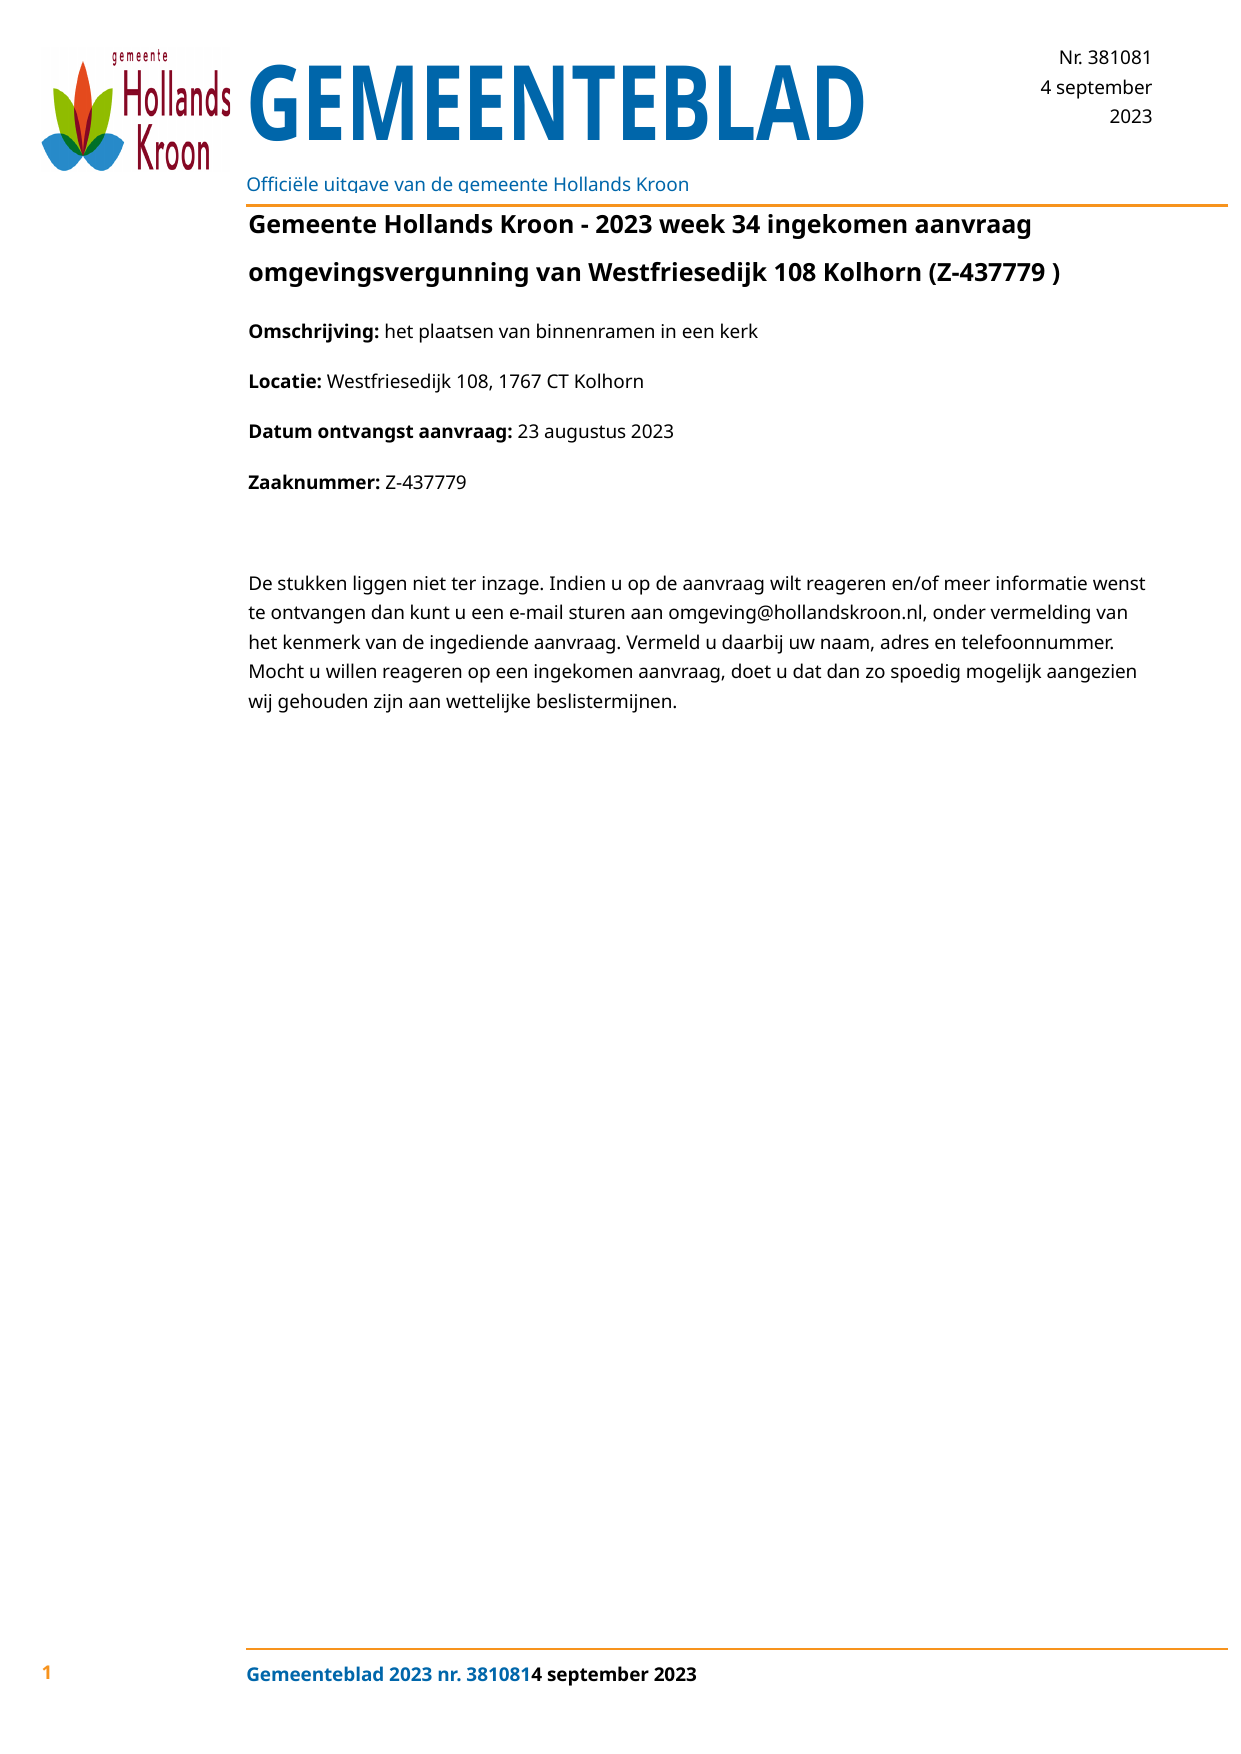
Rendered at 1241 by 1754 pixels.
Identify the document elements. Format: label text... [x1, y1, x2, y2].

text Datum ontvangst aanvraag: 23 augustus 2023 [248, 419, 1152, 444]
text Gemeente Hollands Kroon - 2023 week 34 ingekomen aanvraag omgevingsvergunning van Westfriesedijk 108 Kolhorn (Z-437779 ) [248, 207, 1152, 288]
picture [41, 47, 231, 172]
text De stukken liggen niet ter inzage. Indien u op de aanvraag wilt reageren en/of meer informatie wenst te ontvangen dan kunt u een e-mail sturen aan omgeving@hollandskroon.nl, onder vermelding van het kenmerk van de ingediende aanvraag. Vermeld u daarbij uw naam, adres en telefoonnummer. Mocht u willen reageren op een ingekomen aanvraag, doet u dat dan zo spoedig mogelijk aangezien wij gehouden zijn aan wettelijke beslistermijnen. [248, 570, 1152, 714]
text Omschrijving: het plaatsen van binnenramen in een kerk [248, 318, 1152, 344]
text Locatie: Westfriesedijk 108, 1767 CT Kolhorn [248, 368, 1152, 394]
text Zaaknummer: Z-437779 [248, 469, 1152, 495]
